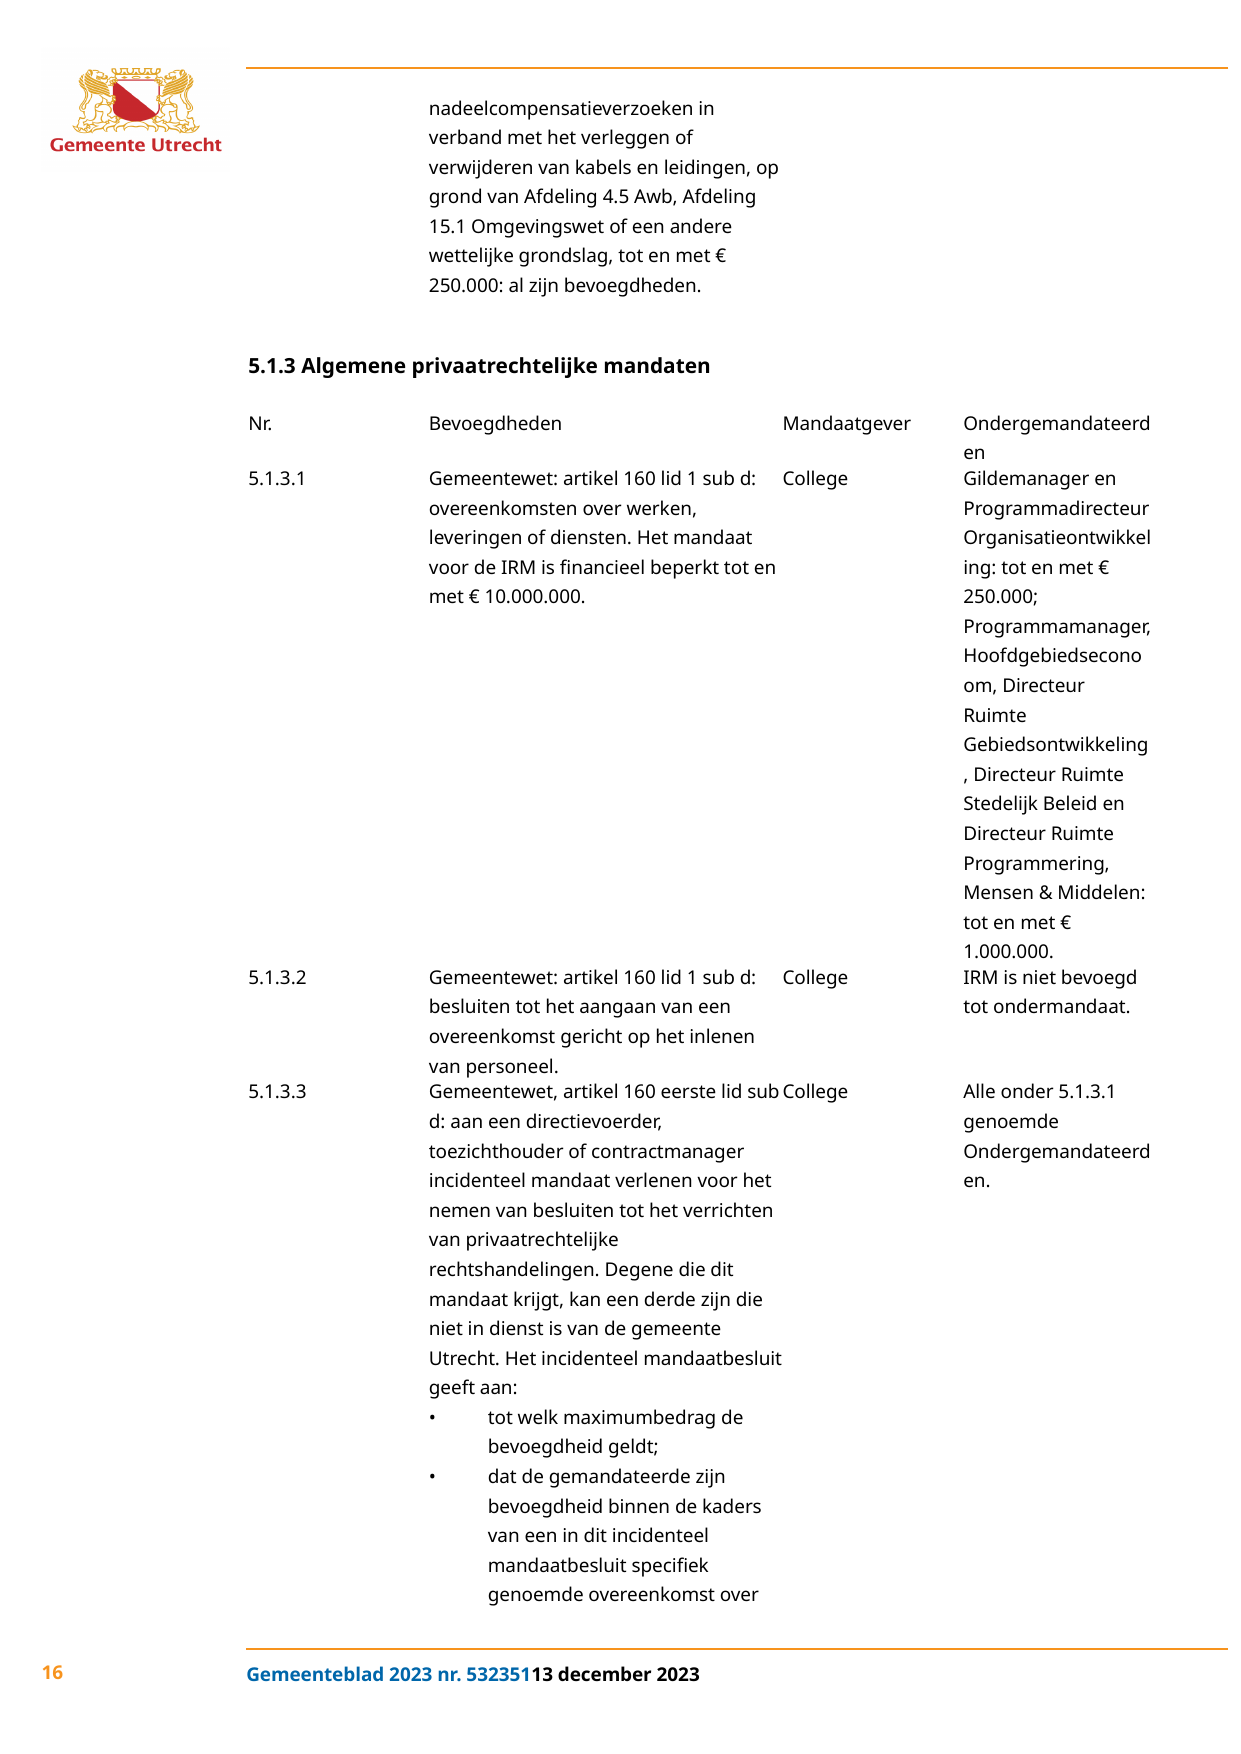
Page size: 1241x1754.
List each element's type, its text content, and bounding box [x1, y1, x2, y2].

table_header Mandaatgever [782, 410, 963, 465]
table_header Ondergemandateerden [963, 410, 1152, 465]
table_cell [782, 95, 963, 298]
table_cell nadeelcompensatieverzoeken in verband met het verleggen of verwijderen van kabels en leidingen, op grond van Afdeling 4.5 Awb, Afdeling 15.1 Omgevingswet of een andere wettelijke grondslag, tot en met € 250.000: al zijn bevoegdheden. [429, 95, 782, 298]
table_cell 5.1.3.1 [248, 465, 429, 964]
table_cell College [782, 964, 963, 1079]
table_cell 5.1.3.2 [248, 964, 429, 1079]
table_cell Gemeentewet: artikel 160 lid 1 sub d: besluiten tot het aangaan van een overeenkomst gericht op het inlenen van personeel. [429, 964, 782, 1079]
table_cell College [782, 465, 963, 964]
text 5.1.3 Algemene privaatrechtelijke mandaten [248, 352, 1152, 380]
picture [41, 47, 231, 172]
table_cell College [782, 1079, 963, 1607]
table_cell Alle onder 5.1.3.1 genoemde Ondergemandateerden. [963, 1079, 1152, 1607]
table_cell Gemeentewet, artikel 160 eerste lid sub d: aan een directievoerder, toezichthouder of contractmanager incidenteel mandaat verlenen voor het nemen van besluiten tot het verrichten van privaatrechtelijke rechtshandelingen. Degene die dit mandaat krijgt, kan een derde zijn die niet in dienst is van de gemeente Utrecht. Het incidenteel mandaatbesluit geeft aan: tot welk maximumbedrag de bevoegdheid geldt; dat de gemandateerde zijn bevoegdheid binnen de kaders van een in dit incidenteel mandaatbesluit specifiek genoemde overeenkomst over [429, 1079, 782, 1607]
table_cell Gildemanager en Programmadirecteur Organisatieontwikkeling: tot en met € 250.000; Programmamanager, Hoofdgebiedseconoom, Directeur Ruimte Gebiedsontwikkeling, Directeur Ruimte Stedelijk Beleid en Directeur Ruimte Programmering, Mensen & Middelen: tot en met € 1.000.000. [963, 465, 1152, 964]
table_header Nr. [248, 410, 429, 465]
table_cell Gemeentewet: artikel 160 lid 1 sub d: overeenkomsten over werken, leveringen of diensten. Het mandaat voor de IRM is financieel beperkt tot en met € 10.000.000. [429, 465, 782, 964]
table_cell 5.1.3.3 [248, 1079, 429, 1607]
table_cell [963, 95, 1152, 298]
table_cell IRM is niet bevoegd tot ondermandaat. [963, 964, 1152, 1079]
table_cell [248, 95, 429, 298]
table_header Bevoegdheden [429, 410, 782, 465]
